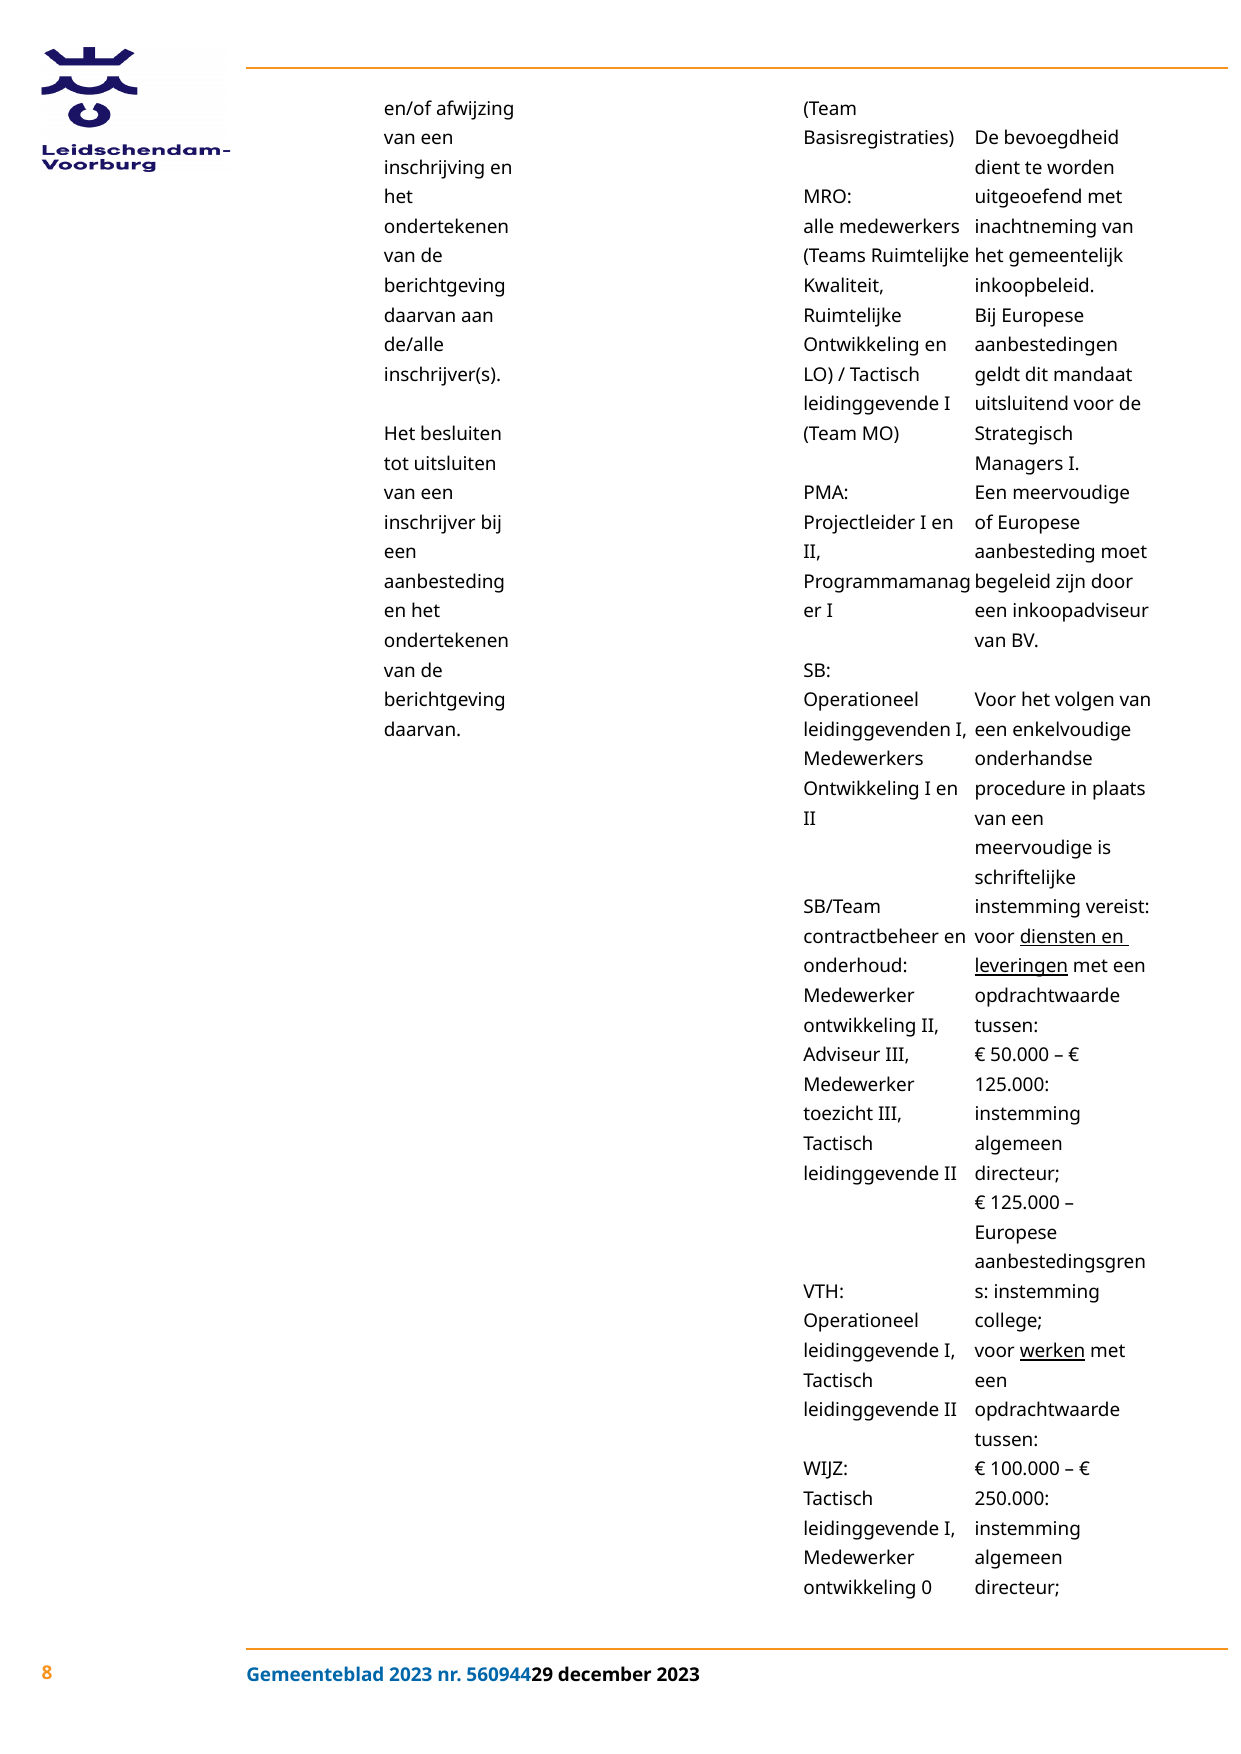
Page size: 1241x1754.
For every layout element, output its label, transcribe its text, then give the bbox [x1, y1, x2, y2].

picture [41, 47, 231, 172]
table_cell (Team Basisregistraties) MRO: alle medewerkers (Teams Ruimtelijke Kwaliteit, Ruimtelijke Ontwikkeling en LO) / Tactisch leidinggevende I (Team MO) PMA: Projectleider I en II, Programmamanager I SB: Operationeel leidinggevenden I, Medewerkers Ontwikkeling I en II SB/Team contractbeheer en onderhoud: Medewerker ontwikkeling II, Adviseur III, Medewerker toezicht III, Tactisch leidinggevende II VTH: Operationeel leidinggevende I, Tactisch leidinggevende II WIJZ: Tactisch leidinggevende I, Medewerker ontwikkeling 0 [803, 95, 974, 1600]
table_cell en/of afwijzing van een inschrijving en het ondertekenen van de berichtgeving daarvan aan de/alle inschrijver(s). Het besluiten tot uitsluiten van een inschrijver bij een aanbesteding en het ondertekenen van de berichtgeving daarvan. [384, 95, 531, 1600]
table_cell De bevoegdheid dient te worden uitgeoefend met inachtneming van het gemeentelijk inkoopbeleid. Bij Europese aanbestedingen geldt dit mandaat uitsluitend voor de Strategisch Managers I. Een meervoudige of Europese aanbesteding moet begeleid zijn door een inkoopadviseur van BV. Voor het volgen van een enkelvoudige onderhandse procedure in plaats van een meervoudige is schriftelijke instemming vereist: voor diensten en leveringen met een opdrachtwaarde tussen: € 50.000 – € 125.000: instemming algemeen directeur; € 125.000 – Europese aanbestedingsgrens: instemming college; voor werken met een opdrachtwaarde tussen: € 100.000 – € 250.000: instemming algemeen directeur; [974, 95, 1152, 1600]
table_cell [248, 95, 384, 1600]
table_cell [667, 95, 803, 1600]
table_cell [531, 95, 667, 1600]
